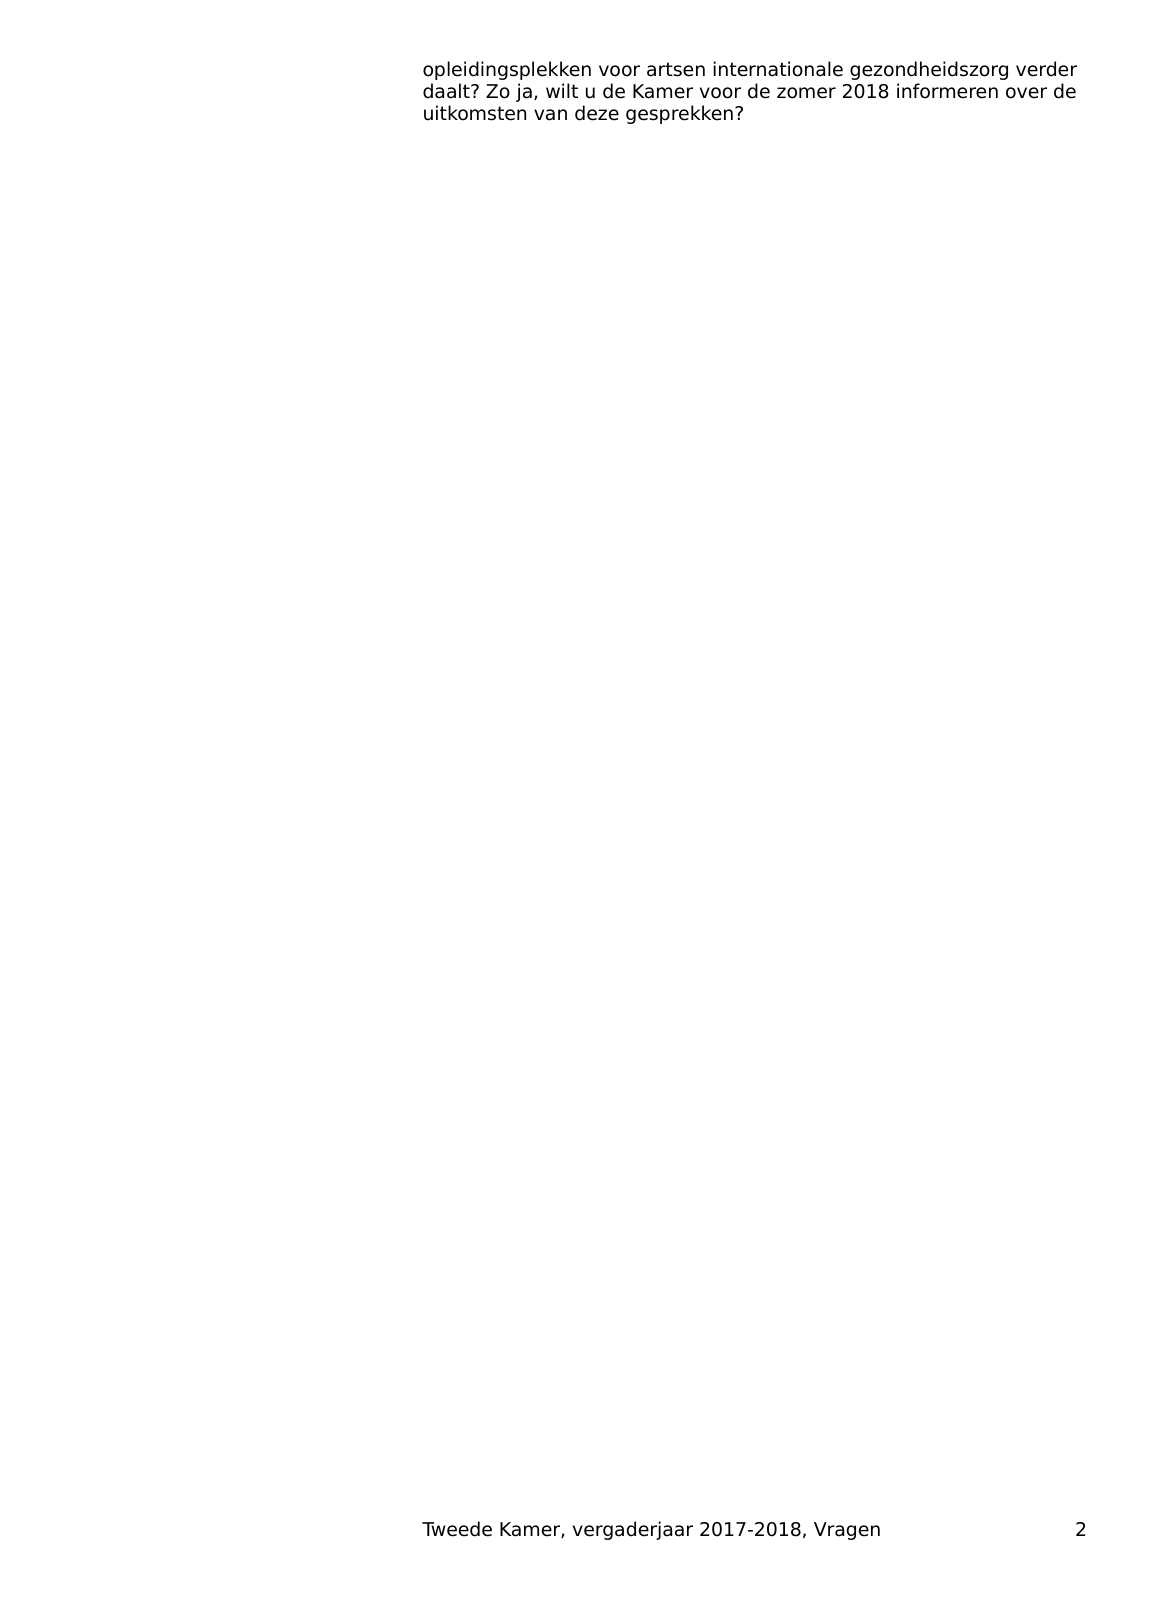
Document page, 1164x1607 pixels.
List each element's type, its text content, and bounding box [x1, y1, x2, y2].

text opleidingsplekken voor artsen internationale gezondheidszorg verder daalt? Zo ja, wilt u de Kamer voor de zomer 2018 informeren over de uitkomsten van deze gesprekken? [422, 59, 1087, 125]
